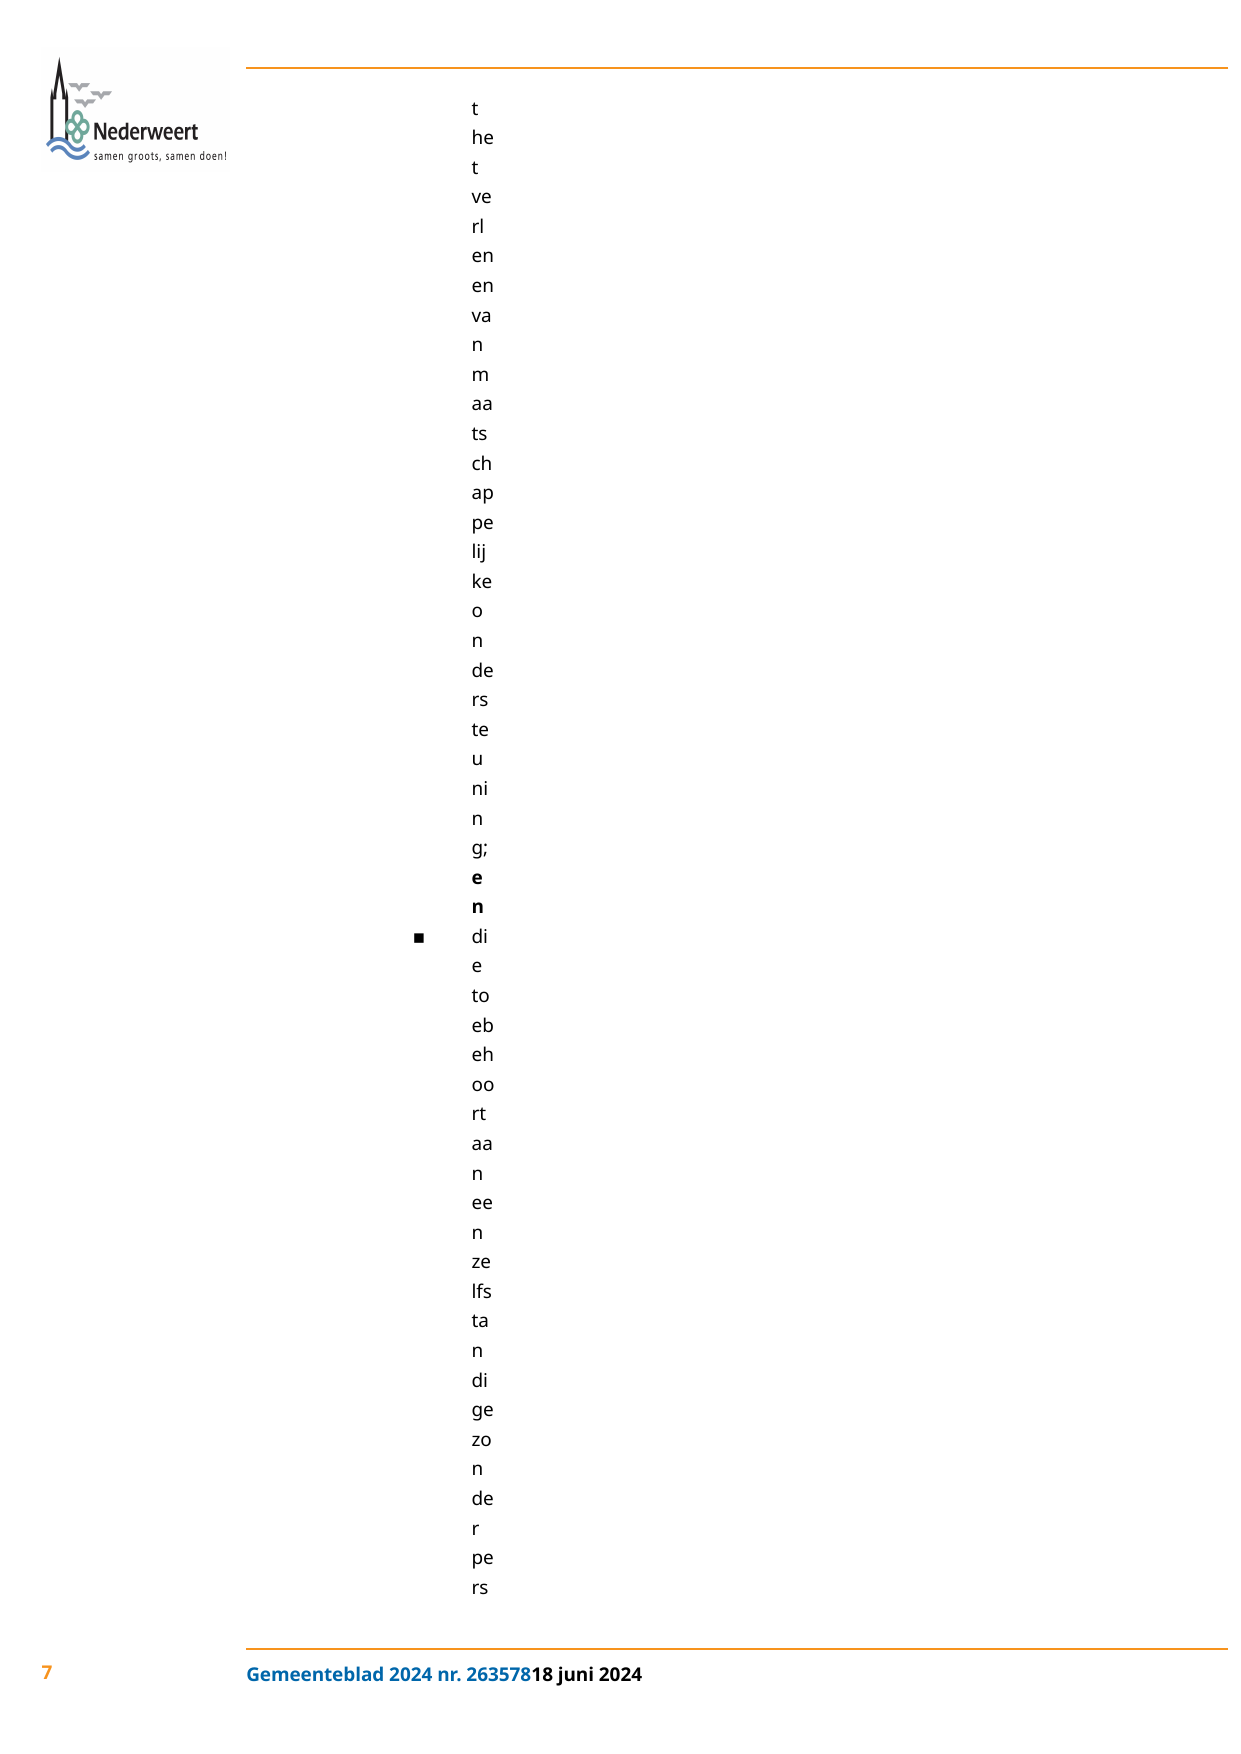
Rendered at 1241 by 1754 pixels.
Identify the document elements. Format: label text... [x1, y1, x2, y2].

table_cell [659, 95, 741, 1600]
table_cell [905, 95, 987, 1600]
table_cell [248, 95, 330, 1600]
table_cell [1069, 95, 1152, 1600]
table_cell [987, 95, 1069, 1600]
table_cell [577, 95, 659, 1600]
table_cell [330, 95, 412, 1600]
table_cell [494, 95, 577, 1600]
picture [41, 47, 231, 172]
table_cell [741, 95, 823, 1600]
table_cell t het verlenen van maatschappelijke ondersteuning; en die toebehoort aan een zelfstandige zonder pers [412, 95, 494, 1600]
table_cell [823, 95, 905, 1600]
